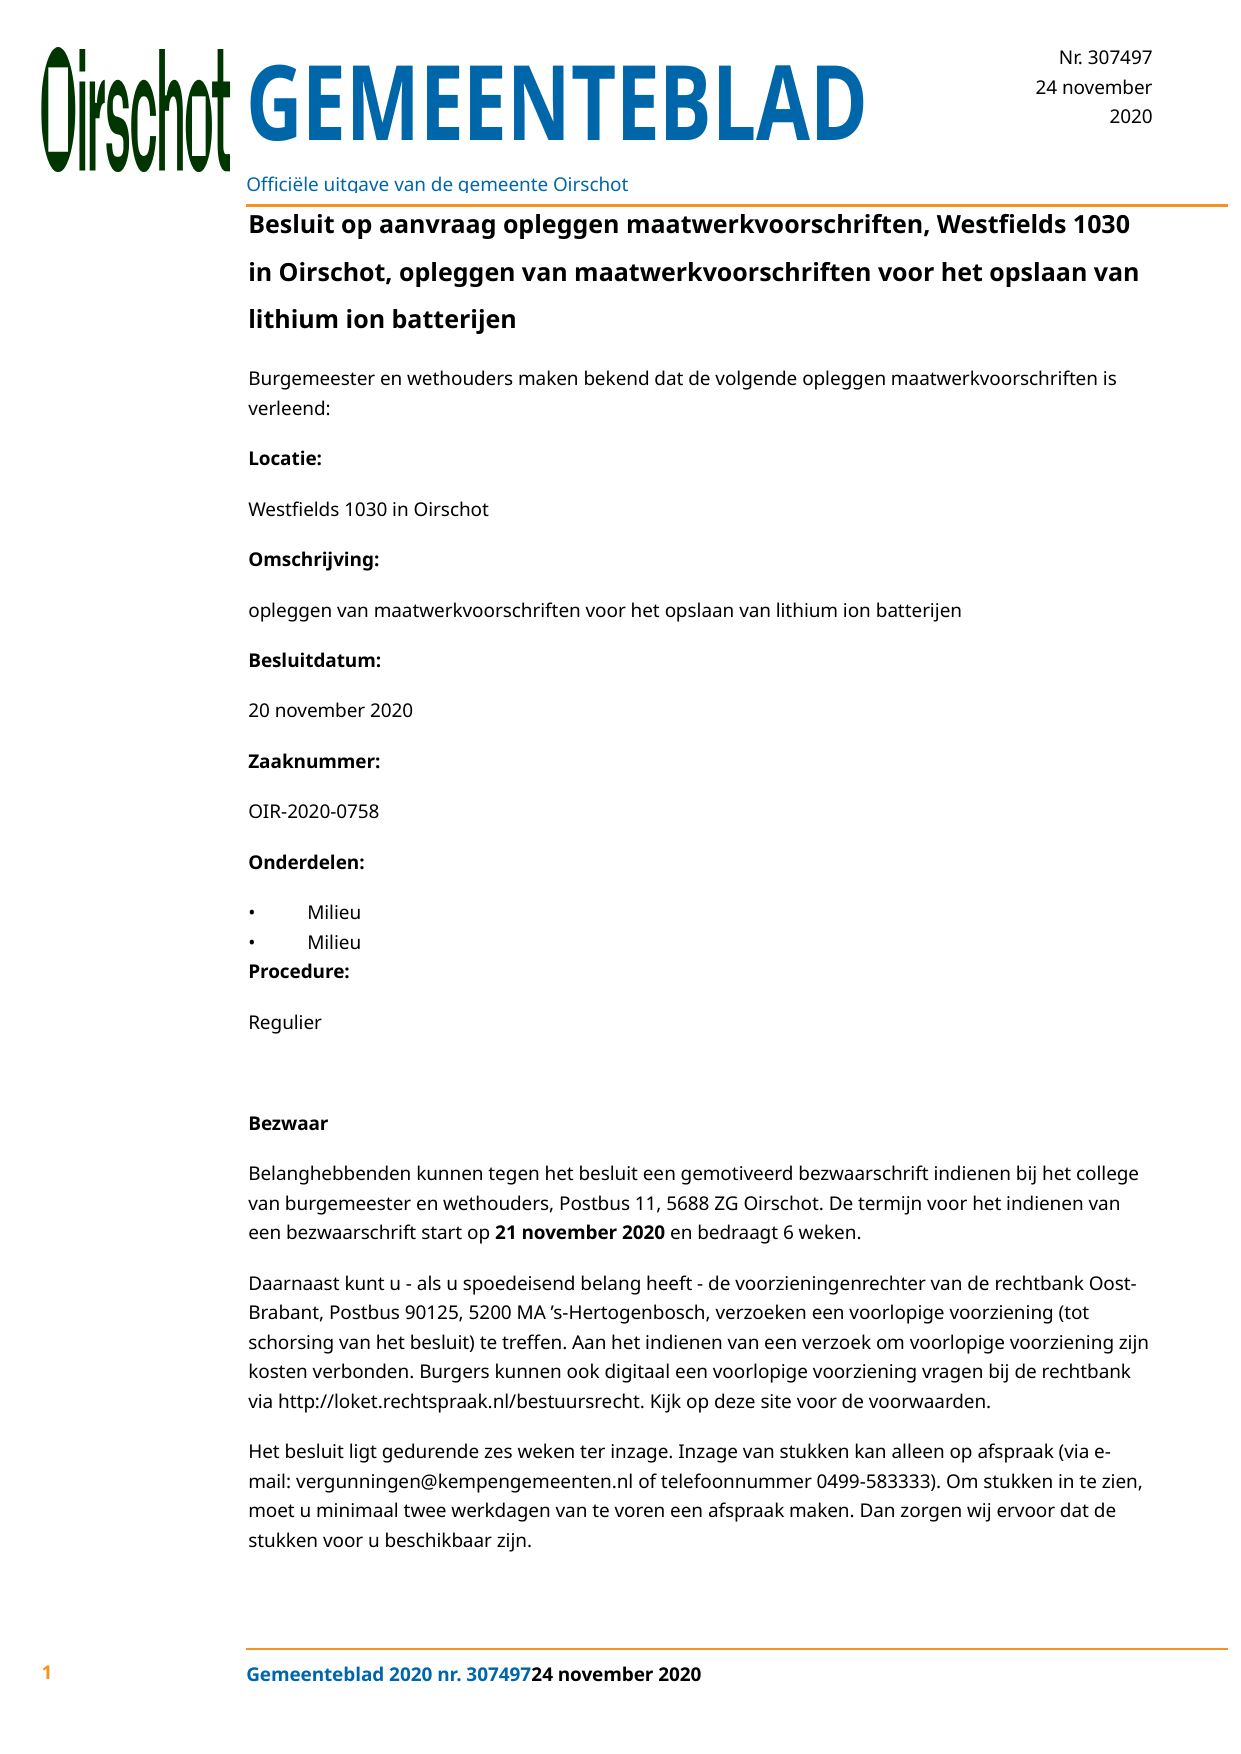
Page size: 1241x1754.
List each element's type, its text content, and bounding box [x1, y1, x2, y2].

list Milieu [248, 929, 1152, 954]
text Bezwaar [248, 1110, 1152, 1135]
text 20 november 2020 [248, 698, 1152, 723]
text Zaaknummer: [248, 748, 1152, 774]
text Besluit op aanvraag opleggen maatwerkvoorschriften, Westfields 1030 in Oirschot, opleggen van maatwerkvoorschriften voor het opslaan van lithium ion batterijen [248, 207, 1152, 336]
text Westfields 1030 in Oirschot [248, 496, 1152, 522]
text Belanghebbenden kunnen tegen het besluit een gemotiveerd bezwaarschrift indienen bij het college van burgemeester en wethouders, Postbus 11, 5688 ZG Oirschot. De termijn voor het indienen van een bezwaarschrift start op 21 november 2020 en bedraagt 6 weken. [248, 1160, 1152, 1245]
text Omschrijving: [248, 546, 1152, 572]
picture [41, 47, 231, 172]
text opleggen van maatwerkvoorschriften voor het opslaan van lithium ion batterijen [248, 597, 1152, 622]
text Regulier [248, 1009, 1152, 1034]
text Daarnaast kunt u - als u spoedeisend belang heeft - de voorzieningenrechter van de rechtbank Oost-Brabant, Postbus 90125, 5200 MA ’s-Hertogenbosch, verzoeken een voorlopige voorziening (tot schorsing van het besluit) te treffen. Aan het indienen van een verzoek om voorlopige voorziening zijn kosten verbonden. Burgers kunnen ook digitaal een voorlopige voorziening vragen bij de rechtbank via http://loket.rechtspraak.nl/bestuursrecht. Kijk op deze site voor de voorwaarden. [248, 1270, 1152, 1414]
text Burgemeester en wethouders maken bekend dat de volgende opleggen maatwerkvoorschriften is verleend: [248, 366, 1152, 421]
text Procedure: [248, 958, 1152, 984]
text Locatie: [248, 446, 1152, 471]
list Milieu [248, 899, 1152, 925]
text Besluitdatum: [248, 647, 1152, 673]
text Het besluit ligt gedurende zes weken ter inzage. Inzage van stukken kan alleen op afspraak (via e-mail: vergunningen@kempengemeenten.nl of telefoonnummer 0499-583333). Om stukken in te zien, moet u minimaal twee werkdagen van te voren een afspraak maken. Dan zorgen wij ervoor dat de stukken voor u beschikbaar zijn. [248, 1438, 1152, 1553]
text OIR-2020-0758 [248, 798, 1152, 824]
text Onderdelen: [248, 849, 1152, 874]
